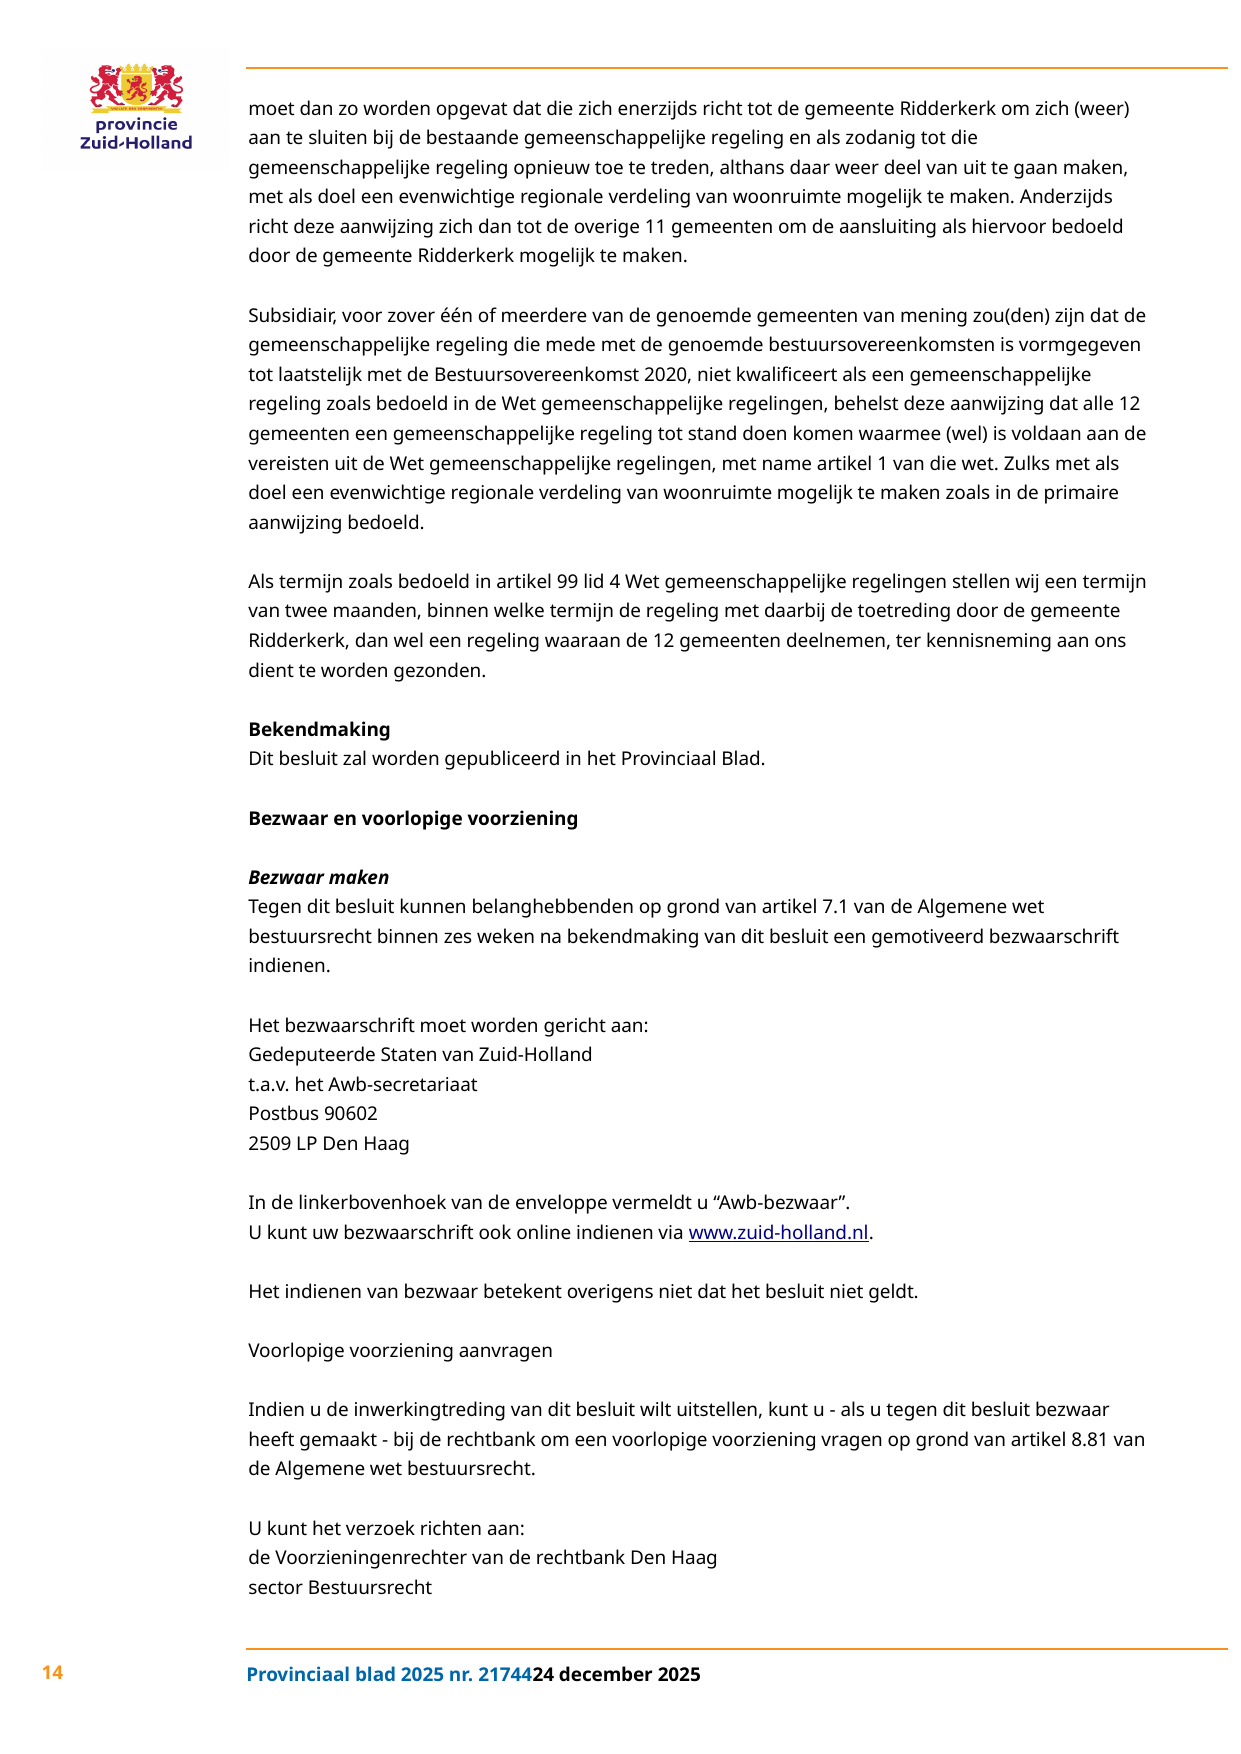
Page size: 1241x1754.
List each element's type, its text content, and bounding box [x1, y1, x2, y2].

text Gedeputeerde Staten van Zuid-Holland [248, 1041, 1152, 1067]
text t.a.v. het Awb-secretariaat [248, 1071, 1152, 1097]
text moet dan zo worden opgevat dat die zich enerzijds richt tot de gemeente Ridderkerk om zich (weer) aan te sluiten bij de bestaande gemeenschappelijke regeling en als zodanig tot die gemeenschappelijke regeling opnieuw toe te treden, althans daar weer deel van uit te gaan maken, met als doel een evenwichtige regionale verdeling van woonruimte mogelijk te maken. Anderzijds richt deze aanwijzing zich dan tot de overige 11 gemeenten om de aansluiting als hiervoor bedoeld door de gemeente Ridderkerk mogelijk te maken. [248, 95, 1152, 268]
text U kunt het verzoek richten aan: [248, 1515, 1152, 1541]
text Het indienen van bezwaar betekent overigens niet dat het besluit niet geldt. [248, 1278, 1152, 1304]
text Postbus 90602 [248, 1101, 1152, 1126]
text Bezwaar maken [248, 864, 1152, 890]
text Indien u de inwerkingtreding van dit besluit wilt uitstellen, kunt u - als u tegen dit besluit bezwaar heeft gemaakt - bij de rechtbank om een voorlopige voorziening vragen op grond van artikel 8.81 van de Algemene wet bestuursrecht. [248, 1396, 1152, 1481]
picture [41, 47, 231, 172]
text U kunt uw bezwaarschrift ook online indienen via www.zuid-holland.nl. [248, 1219, 1152, 1245]
text Voorlopige voorziening aanvragen [248, 1337, 1152, 1363]
text Bekendmaking [248, 716, 1152, 742]
text sector Bestuursrecht [248, 1574, 1152, 1600]
text Tegen dit besluit kunnen belanghebbenden op grond van artikel 7.1 van de Algemene wet bestuursrecht binnen zes weken na bekendmaking van dit besluit een gemotiveerd bezwaarschrift indienen. [248, 893, 1152, 978]
text Als termijn zoals bedoeld in artikel 99 lid 4 Wet gemeenschappelijke regelingen stellen wij een termijn van twee maanden, binnen welke termijn de regeling met daarbij de toetreding door de gemeente Ridderkerk, dan wel een regeling waaraan de 12 gemeenten deelnemen, ter kennisneming aan ons dient te worden gezonden. [248, 568, 1152, 683]
text de Voorzieningenrechter van de rechtbank Den Haag [248, 1544, 1152, 1570]
text Dit besluit zal worden gepubliceerd in het Provinciaal Blad. [248, 746, 1152, 771]
text Subsidiair, voor zover één of meerdere van de genoemde gemeenten van mening zou(den) zijn dat de gemeenschappelijke regeling die mede met de genoemde bestuursovereenkomsten is vormgegeven tot laatstelijk met de Bestuursovereenkomst 2020, niet kwalificeert als een gemeenschappelijke regeling zoals bedoeld in de Wet gemeenschappelijke regelingen, behelst deze aanwijzing dat alle 12 gemeenten een gemeenschappelijke regeling tot stand doen komen waarmee (wel) is voldaan aan de vereisten uit de Wet gemeenschappelijke regelingen, met name artikel 1 van die wet. Zulks met als doel een evenwichtige regionale verdeling van woonruimte mogelijk te maken zoals in de primaire aanwijzing bedoeld. [248, 302, 1152, 535]
text 2509 LP Den Haag [248, 1130, 1152, 1156]
text In de linkerbovenhoek van de enveloppe vermeldt u “Awb-bezwaar”. [248, 1189, 1152, 1215]
text Bezwaar en voorlopige voorziening [248, 805, 1152, 831]
text Het bezwaarschrift moet worden gericht aan: [248, 1012, 1152, 1038]
